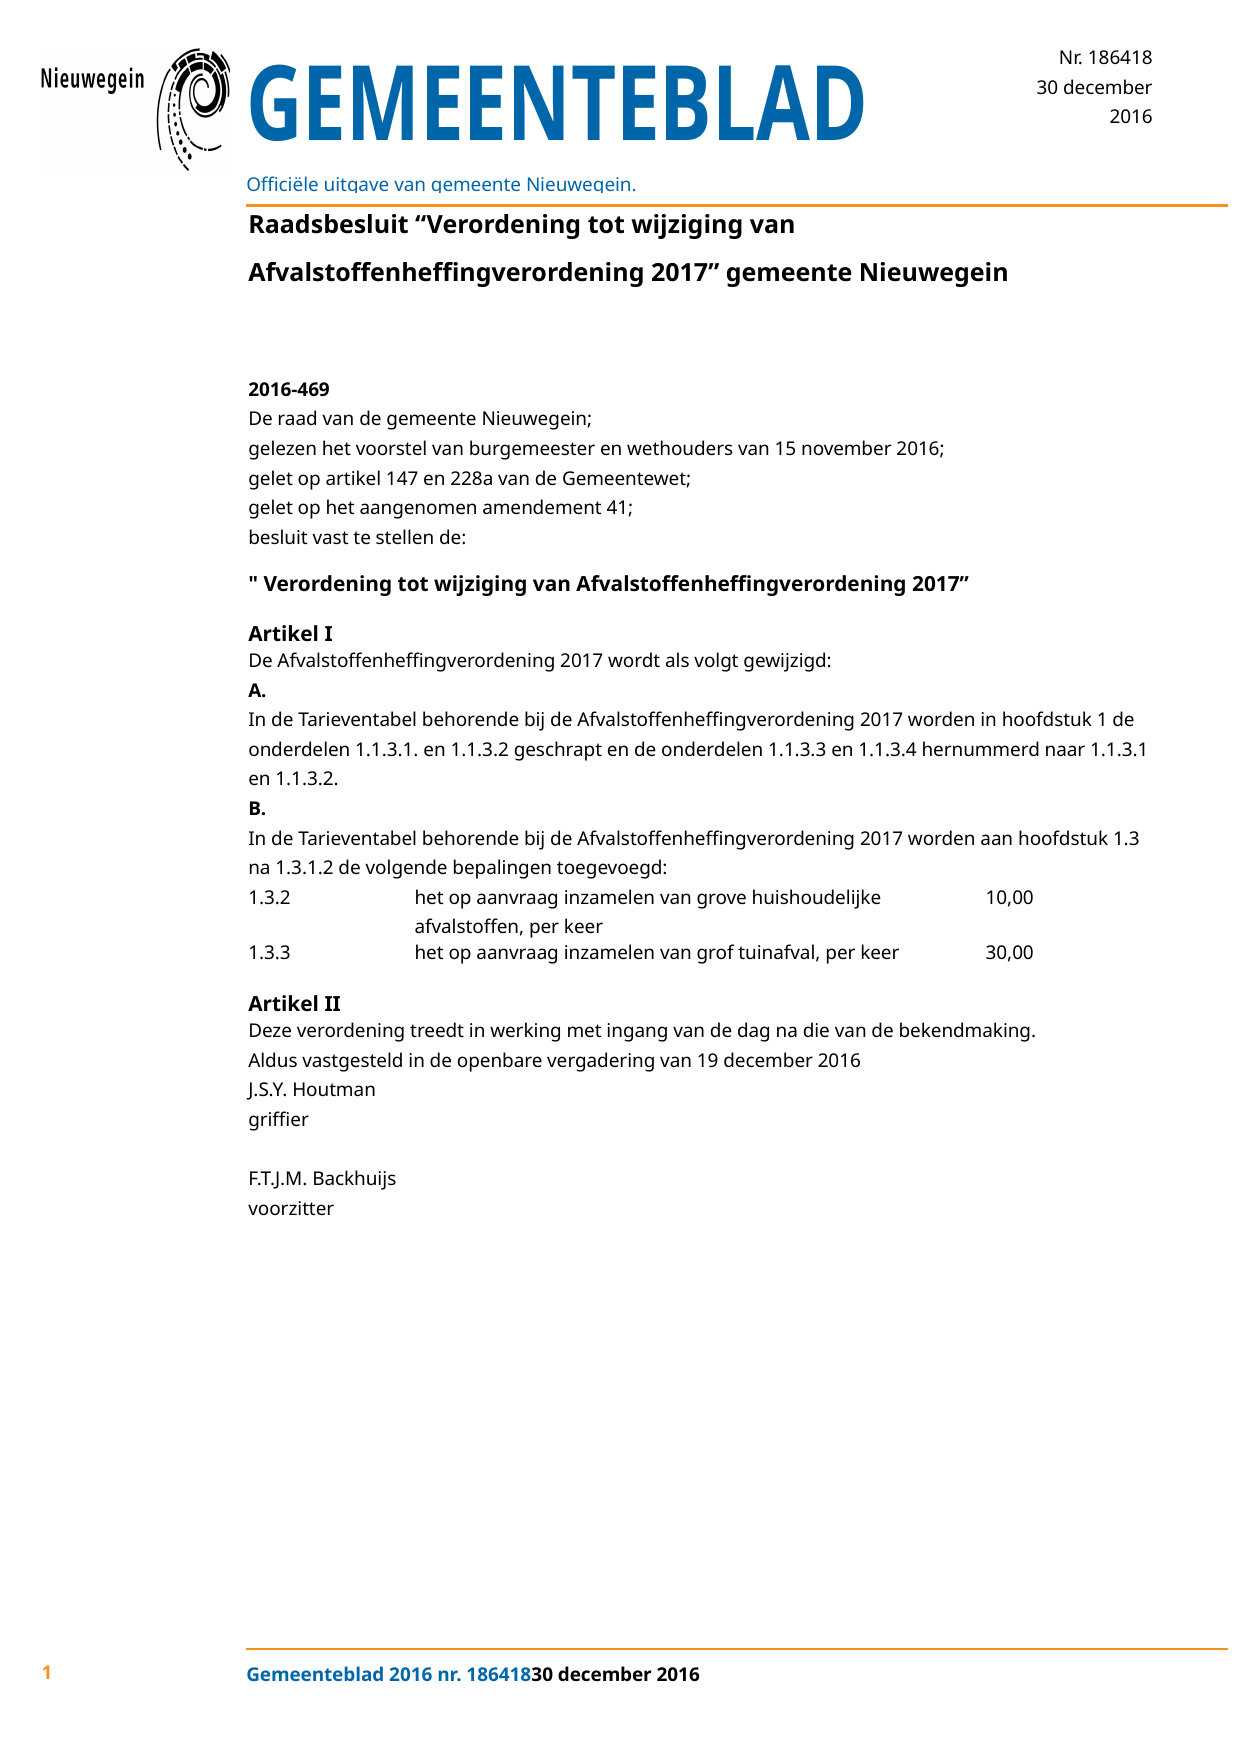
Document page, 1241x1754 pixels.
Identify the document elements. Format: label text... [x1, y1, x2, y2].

text In de Tarieventabel behorende bij de Afvalstoffenheffingverordening 2017 worden in hoofdstuk 1 de onderdelen 1.1.3.1. en 1.1.3.2 geschrapt en de onderdelen 1.1.3.3 en 1.1.3.4 hernummerd naar 1.1.3.1 en 1.1.3.2. [248, 706, 1152, 791]
text 2016-469 [248, 376, 1152, 402]
text In de Tarieventabel behorende bij de Afvalstoffenheffingverordening 2017 worden aan hoofdstuk 1.3 na 1.3.1.2 de volgende bepalingen toegevoegd: [248, 825, 1152, 880]
text Deze verordening treedt in werking met ingang van de dag na die van de bekendmaking. [248, 1017, 1152, 1043]
text B. [248, 795, 1152, 821]
text gelet op artikel 147 en 228a van de Gemeentewet; [248, 465, 1152, 490]
text Artikel II [248, 989, 1152, 1017]
table_cell 30,00 [985, 939, 1152, 965]
text A. [248, 677, 1152, 702]
text griffier [248, 1106, 1152, 1132]
text Aldus vastgesteld in de openbare vergadering van 19 december 2016 [248, 1047, 1152, 1073]
table_cell 1.3.3 [248, 939, 414, 965]
text gelet op het aangenomen amendement 41; [248, 494, 1152, 520]
text Artikel I [248, 619, 1152, 647]
text voorzitter [248, 1195, 1152, 1221]
text Raadsbesluit “Verordening tot wijziging van Afvalstoffenheffingverordening 2017” gemeente Nieuwegein [248, 207, 1152, 288]
text De Afvalstoffenheffingverordening 2017 wordt als volgt gewijzigd: [248, 647, 1152, 673]
text gelezen het voorstel van burgemeester en wethouders van 15 november 2016; [248, 435, 1152, 461]
text De raad van de gemeente Nieuwegein; [248, 406, 1152, 431]
text " Verordening tot wijziging van Afvalstoffenheffingverordening 2017” [248, 569, 1152, 598]
table_cell het op aanvraag inzamelen van grof tuinafval, per keer [414, 939, 985, 965]
text F.T.J.M. Backhuijs [248, 1165, 1152, 1191]
table_header 1.3.2 [248, 884, 414, 939]
picture [41, 47, 231, 172]
text J.S.Y. Houtman [248, 1077, 1152, 1102]
table_header het op aanvraag inzamelen van grove huishoudelijke afvalstoffen, per keer [414, 884, 985, 939]
text besluit vast te stellen de: [248, 524, 1152, 549]
table_header 10,00 [985, 884, 1152, 939]
